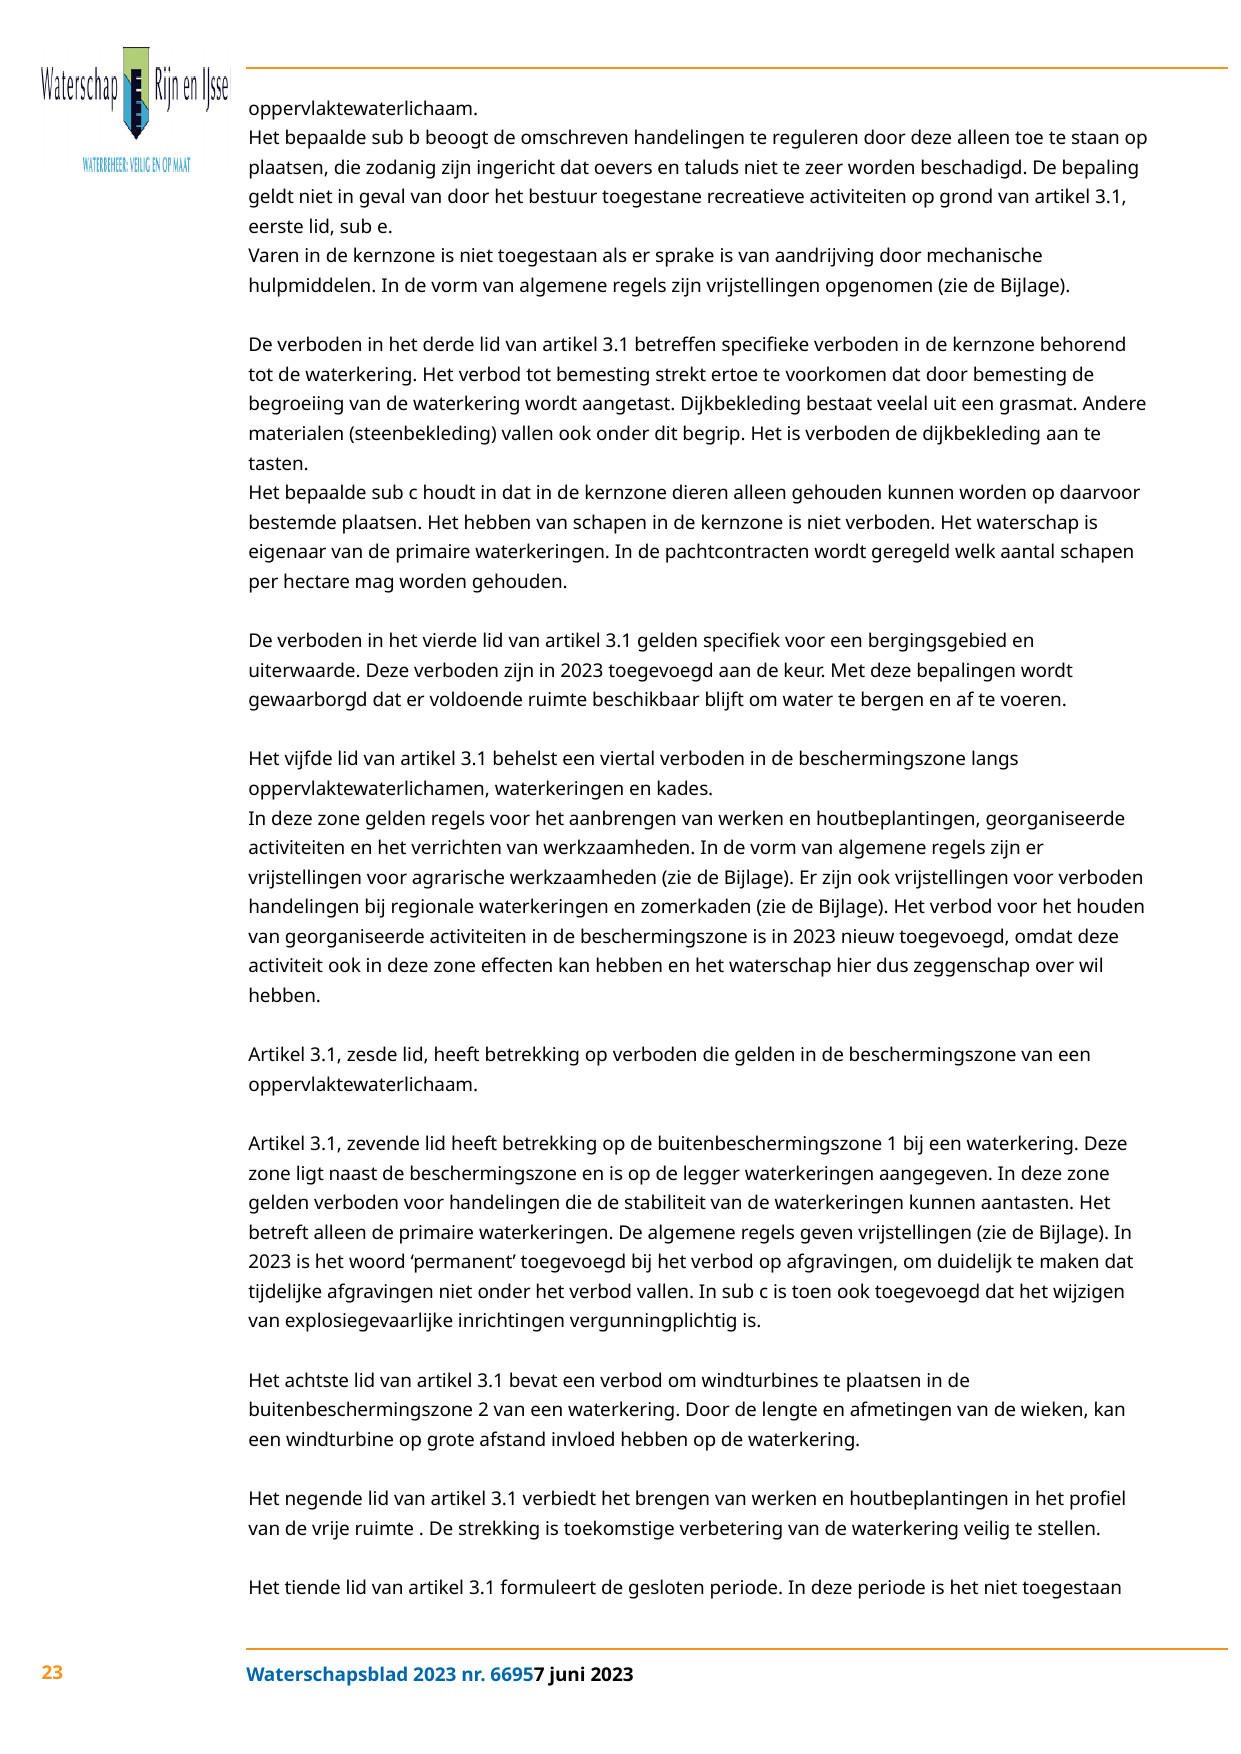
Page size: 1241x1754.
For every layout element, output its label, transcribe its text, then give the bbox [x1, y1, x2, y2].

text De verboden in het vierde lid van artikel 3.1 gelden specifiek voor een bergingsgebied en uiterwaarde. Deze verboden zijn in 2023 toegevoegd aan de keur. Met deze bepalingen wordt gewaarborgd dat er voldoende ruimte beschikbaar blijft om water te bergen en af te voeren. [248, 627, 1152, 712]
text Het achtste lid van artikel 3.1 bevat een verbod om windturbines te plaatsen in de buitenbeschermingszone 2 van een waterkering. Door de lengte en afmetingen van de wieken, kan een windturbine op grote afstand invloed hebben op de waterkering. [248, 1367, 1152, 1452]
text oppervlaktewaterlichaam. [248, 95, 1152, 121]
text Het bepaalde sub c houdt in dat in de kernzone dieren alleen gehouden kunnen worden op daarvoor bestemde plaatsen. Het hebben van schapen in de kernzone is niet verboden. Het waterschap is eigenaar van de primaire waterkeringen. In de pachtcontracten wordt geregeld welk aantal schapen per hectare mag worden gehouden. [248, 479, 1152, 594]
text Varen in de kernzone is niet toegestaan als er sprake is van aandrijving door mechanische hulpmiddelen. In de vorm van algemene regels zijn vrijstellingen opgenomen (zie de Bijlage). [248, 243, 1152, 298]
text Artikel 3.1, zesde lid, heeft betrekking op verboden die gelden in de beschermingszone van een oppervlaktewaterlichaam. [248, 1041, 1152, 1097]
text Het vijfde lid van artikel 3.1 behelst een viertal verboden in de beschermingszone langs oppervlaktewaterlichamen, waterkeringen en kades. [248, 746, 1152, 801]
text Het negende lid van artikel 3.1 verbiedt het brengen van werken en houtbeplantingen in het profiel van de vrije ruimte . De strekking is toekomstige verbetering van de waterkering veilig te stellen. [248, 1485, 1152, 1541]
text In deze zone gelden regels voor het aanbrengen van werken en houtbeplantingen, georganiseerde activiteiten en het verrichten van werkzaamheden. In de vorm van algemene regels zijn er vrijstellingen voor agrarische werkzaamheden (zie de Bijlage). Er zijn ook vrijstellingen voor verboden handelingen bij regionale waterkeringen en zomerkaden (zie de Bijlage). Het verbod voor het houden van georganiseerde activiteiten in de beschermingszone is in 2023 nieuw toegevoegd, omdat deze activiteit ook in deze zone effecten kan hebben en het waterschap hier dus zeggenschap over wil hebben. [248, 805, 1152, 1008]
text Artikel 3.1, zevende lid heeft betrekking op de buitenbeschermingszone 1 bij een waterkering. Deze zone ligt naast de beschermingszone en is op de legger waterkeringen aangegeven. In deze zone gelden verboden voor handelingen die de stabiliteit van de waterkeringen kunnen aantasten. Het betreft alleen de primaire waterkeringen. De algemene regels geven vrijstellingen (zie de Bijlage). In 2023 is het woord ‘permanent’ toegevoegd bij het verbod op afgravingen, om duidelijk te maken dat tijdelijke afgravingen niet onder het verbod vallen. In sub c is toen ook toegevoegd dat het wijzigen van explosiegevaarlijke inrichtingen vergunningplichtig is. [248, 1130, 1152, 1333]
text Het bepaalde sub b beoogt de omschreven handelingen te reguleren door deze alleen toe te staan op plaatsen, die zodanig zijn ingericht dat oevers en taluds niet te zeer worden beschadigd. De bepaling geldt niet in geval van door het bestuur toegestane recreatieve activiteiten op grond van artikel 3.1, eerste lid, sub e. [248, 124, 1152, 239]
picture [41, 47, 231, 172]
text Het tiende lid van artikel 3.1 formuleert de gesloten periode. In deze periode is het niet toegestaan [248, 1574, 1152, 1600]
text De verboden in het derde lid van artikel 3.1 betreffen specifieke verboden in de kernzone behorend tot de waterkering. Het verbod tot bemesting strekt ertoe te voorkomen dat door bemesting de begroeiing van de waterkering wordt aangetast. Dijkbekleding bestaat veelal uit een grasmat. Andere materialen (steenbekleding) vallen ook onder dit begrip. Het is verboden de dijkbekleding aan te tasten. [248, 331, 1152, 476]
